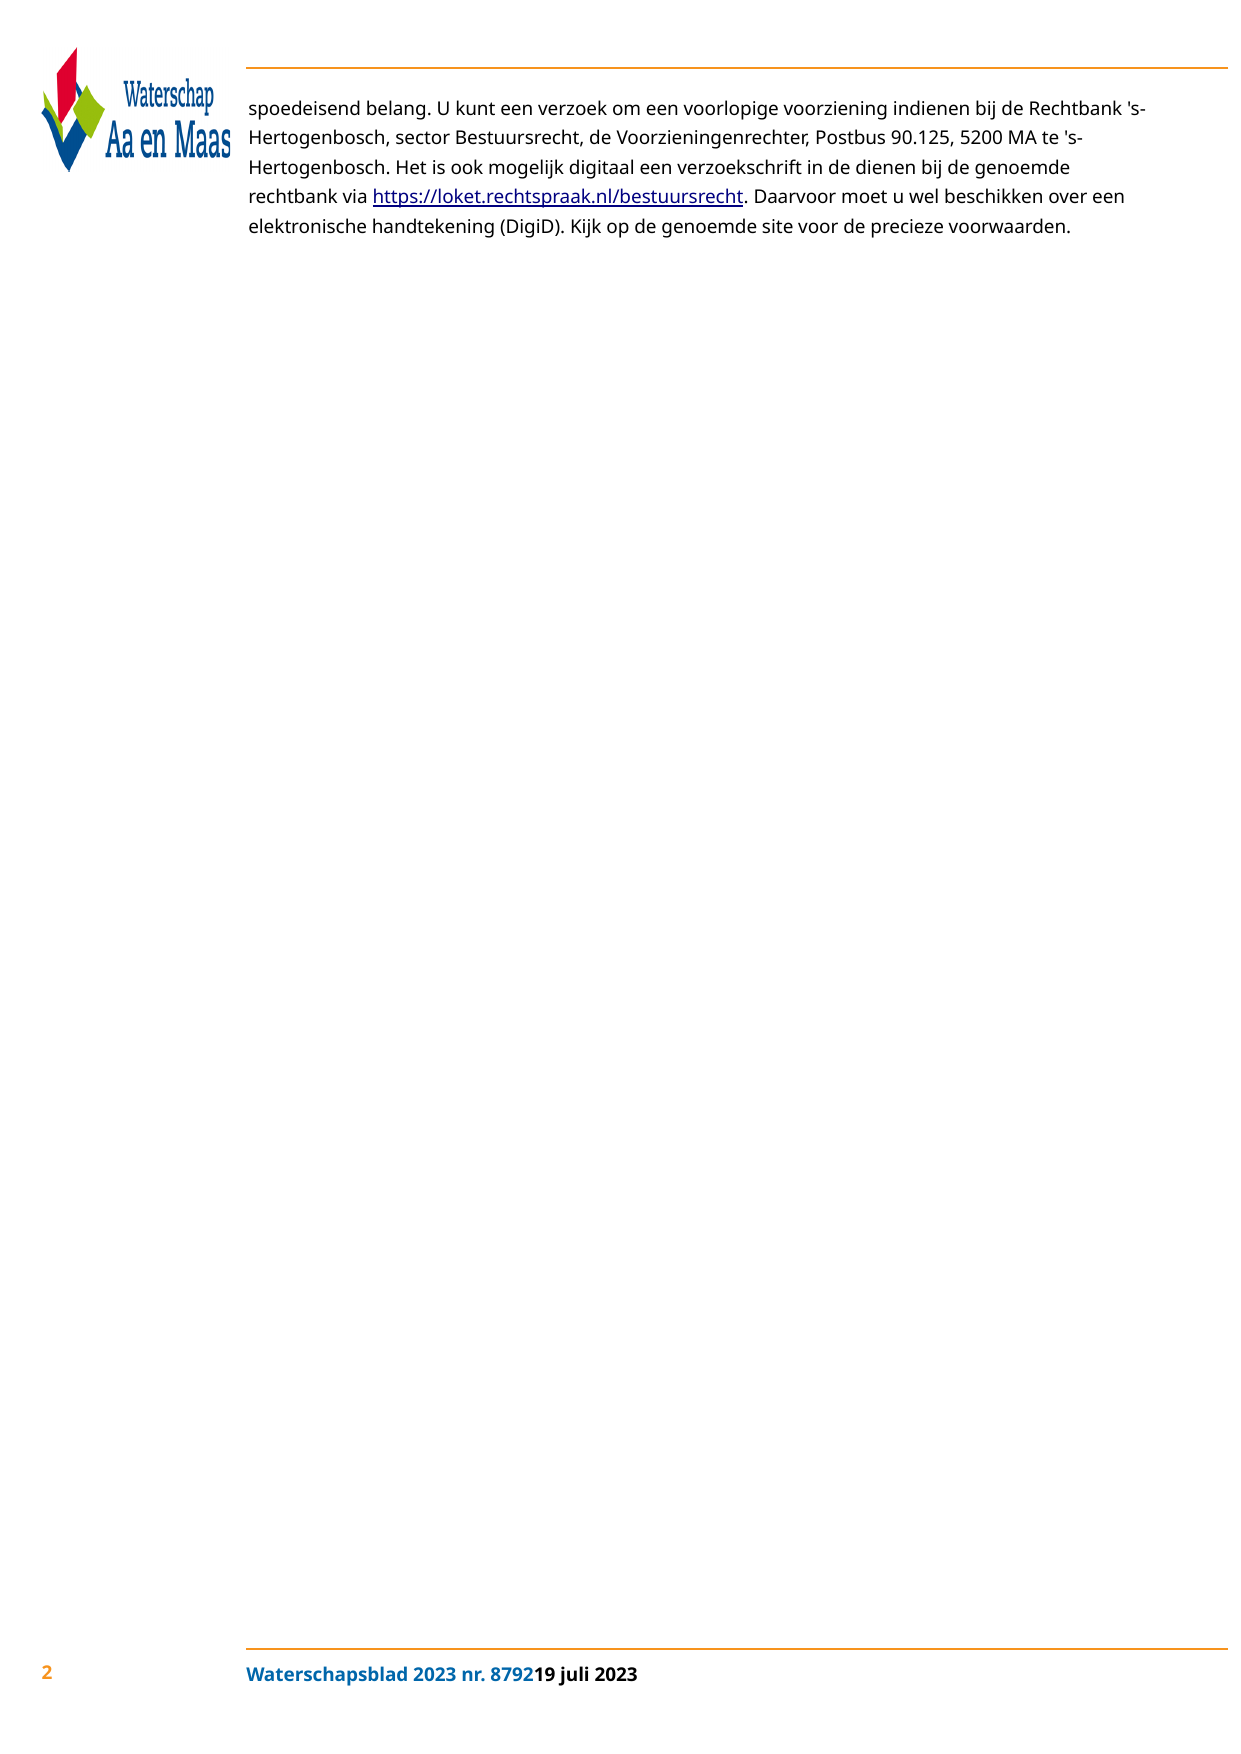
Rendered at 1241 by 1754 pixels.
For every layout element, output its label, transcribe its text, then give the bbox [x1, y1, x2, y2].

picture [41, 47, 231, 172]
text spoedeisend belang. U kunt een verzoek om een voorlopige voorziening indienen bij de Rechtbank 's-Hertogenbosch, sector Bestuursrecht, de Voorzieningenrechter, Postbus 90.125, 5200 MA te 's-Hertogenbosch. Het is ook mogelijk digitaal een verzoekschrift in de dienen bij de genoemde rechtbank via https://loket.rechtspraak.nl/bestuursrecht. Daarvoor moet u wel beschikken over een elektronische handtekening (DigiD). Kijk op de genoemde site voor de precieze voorwaarden. [248, 95, 1152, 239]
